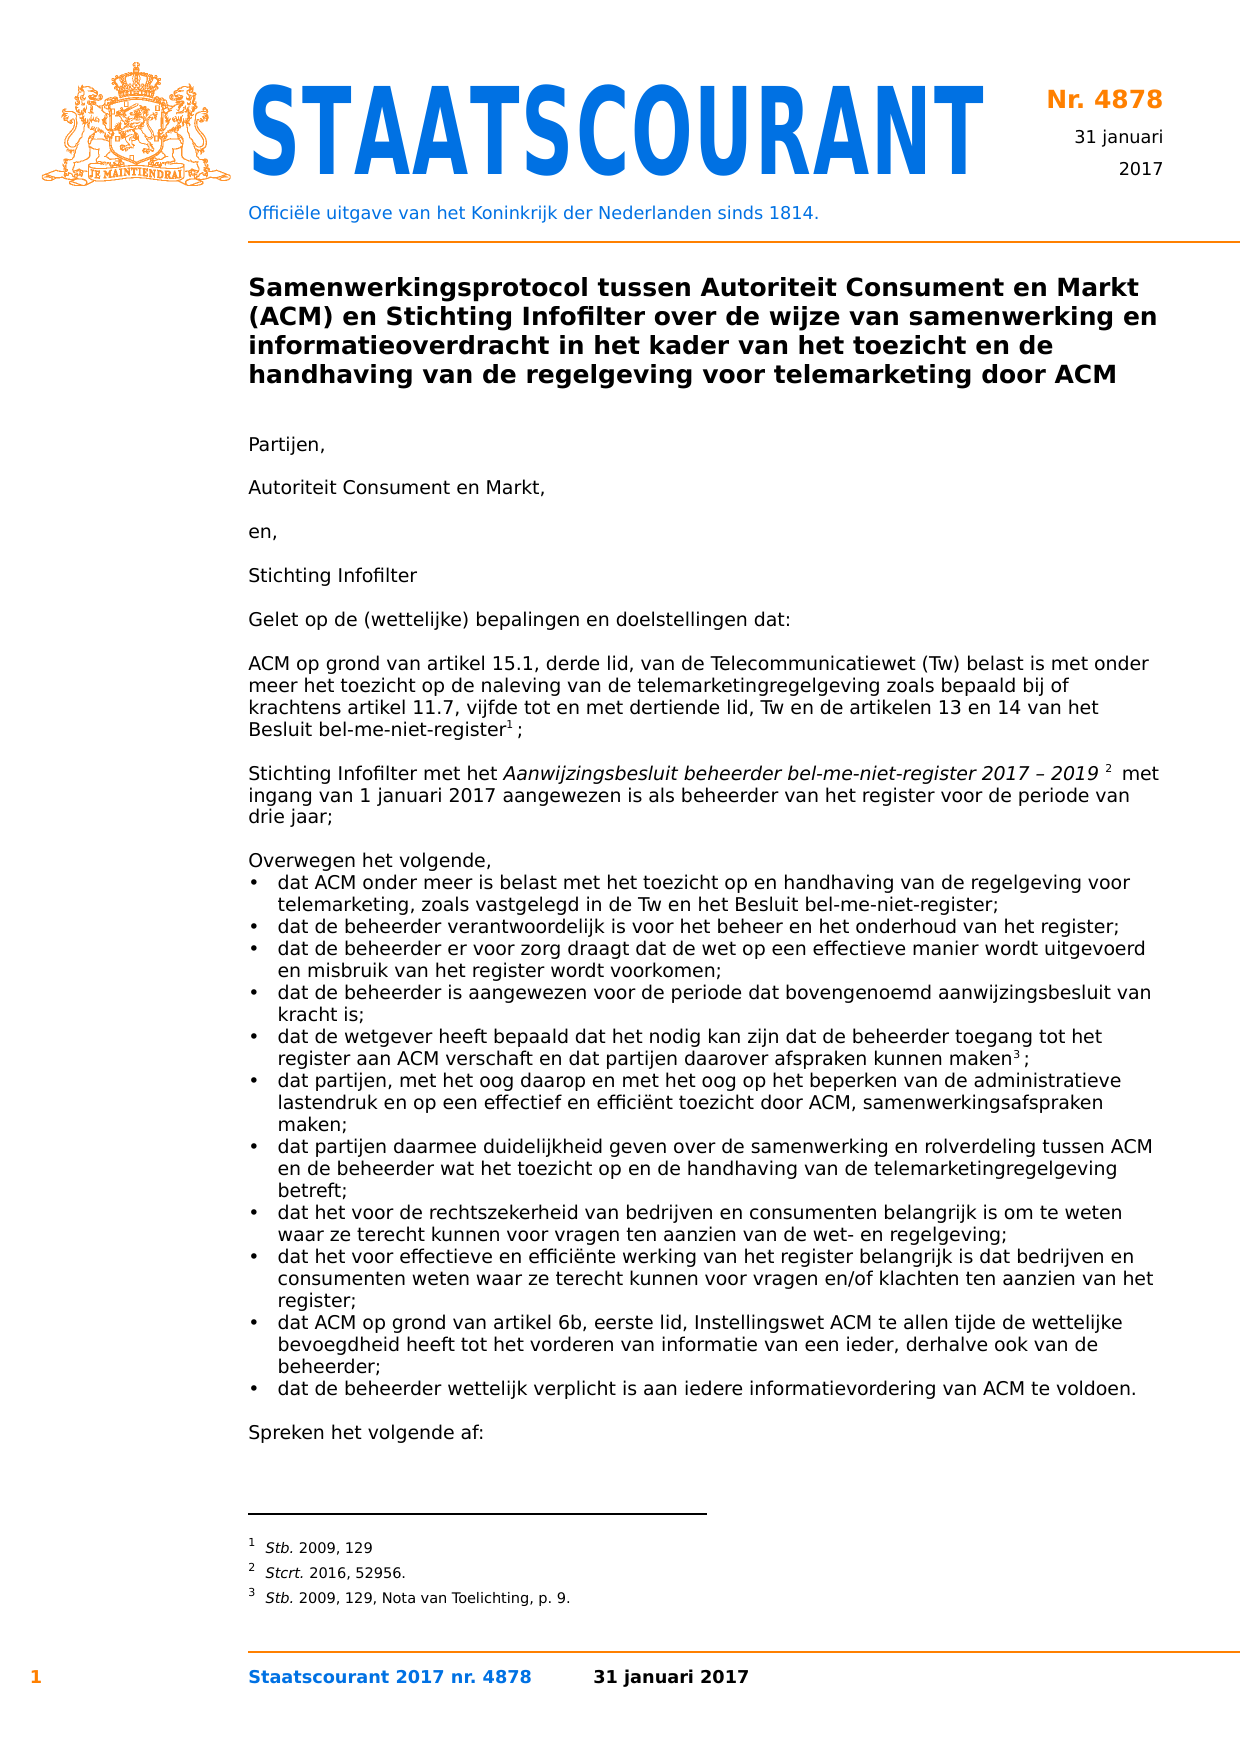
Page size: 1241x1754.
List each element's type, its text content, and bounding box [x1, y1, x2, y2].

table_header Nr. 4878 [998, 62, 1240, 121]
text • dat de wetgever heeft bepaald dat het nodig kan zijn dat de beheerder toegang tot het register aan ACM verschaft en dat partijen daarover afspraken kunnen maken; [248, 1026, 1163, 1070]
table_cell 31 januari [998, 121, 1240, 153]
text • dat partijen, met het oog daarop en met het oog op het beperken van de administratieve lastendruk en op een effectief en efficiënt toezicht door ACM, samenwerkingsafspraken maken; [248, 1070, 1163, 1136]
text • dat de beheerder er voor zorg draagt dat de wet op een effectieve manier wordt uitgevoerd en misbruik van het register wordt voorkomen; [248, 938, 1163, 982]
text Partijen, [248, 433, 1163, 455]
table_cell Officiële uitgave van het Koninkrijk der Nederlanden sinds 1814. [248, 203, 1240, 241]
text Stb. 2009, 129 [248, 1536, 1163, 1558]
text Stichting Infofilter met het Aanwijzingsbesluit beheerder bel-me-niet-register 2017 – 2019 met ingang van 1 januari 2017 aangewezen is als beheerder van het register voor de periode van drie jaar; [248, 762, 1163, 828]
text • dat partijen daarmee duidelijkheid geven over de samenwerking en rolverdeling tussen ACM en de beheerder wat het toezicht op en de handhaving van de telemarketingregelgeving betreft; [248, 1136, 1163, 1202]
text Stichting Infofilter [248, 565, 1163, 587]
table_cell 2017 [998, 153, 1240, 203]
text • dat het voor de rechtszekerheid van bedrijven en consumenten belangrijk is om te weten waar ze terecht kunnen voor vragen ten aanzien van de wet- en regelgeving; [248, 1202, 1163, 1246]
table_header [25, 62, 248, 241]
text ACM op grond van artikel 15.1, derde lid, van de Telecommunicatiewet (Tw) belast is met onder meer het toezicht op de naleving van de telemarketingregelgeving zoals bepaald bij of krachtens artikel 11.7, vijfde tot en met dertiende lid, Tw en de artikelen 13 en 14 van het Besluit bel-me-niet-register; [248, 653, 1163, 741]
text Stb. 2009, 129, Nota van Toelichting, p. 9. [248, 1586, 1163, 1608]
table_header STAATSCOURANT [248, 62, 998, 203]
text • dat ACM op grond van artikel 6b, eerste lid, Instellingswet ACM te allen tijde de wettelijke bevoegdheid heeft tot het vorderen van informatie van een ieder, derhalve ook van de beheerder; [248, 1312, 1163, 1378]
text • dat het voor effectieve en efficiënte werking van het register belangrijk is dat bedrijven en consumenten weten waar ze terecht kunnen voor vragen en/of klachten ten aanzien van het register; [248, 1246, 1163, 1312]
text Autoriteit Consument en Markt, [248, 477, 1163, 499]
text • dat de beheerder verantwoordelijk is voor het beheer en het onderhoud van het register; [248, 916, 1163, 938]
text Overwegen het volgende, [248, 850, 1163, 872]
picture [41, 62, 231, 186]
text • dat de beheerder wettelijk verplicht is aan iedere informatievordering van ACM te voldoen. [248, 1378, 1163, 1400]
text Stcrt. 2016, 52956. [248, 1561, 1163, 1583]
text en, [248, 521, 1163, 543]
subtitle Samenwerkingsprotocol tussen Autoriteit Consument en Markt (ACM) en Stichting Infofilter over de wijze van samenwerking en informatieoverdracht in het kader van het toezicht en de handhaving van de regelgeving voor telemarketing door ACM [248, 273, 1163, 390]
text Spreken het volgende af: [248, 1422, 1163, 1444]
text Gelet op de (wettelijke) bepalingen en doelstellingen dat: [248, 609, 1163, 631]
text • dat de beheerder is aangewezen voor de periode dat bovengenoemd aanwijzingsbesluit van kracht is; [248, 982, 1163, 1026]
text • dat ACM onder meer is belast met het toezicht op en handhaving van de regelgeving voor telemarketing, zoals vastgelegd in de Tw en het Besluit bel-me-niet-register; [248, 872, 1163, 916]
